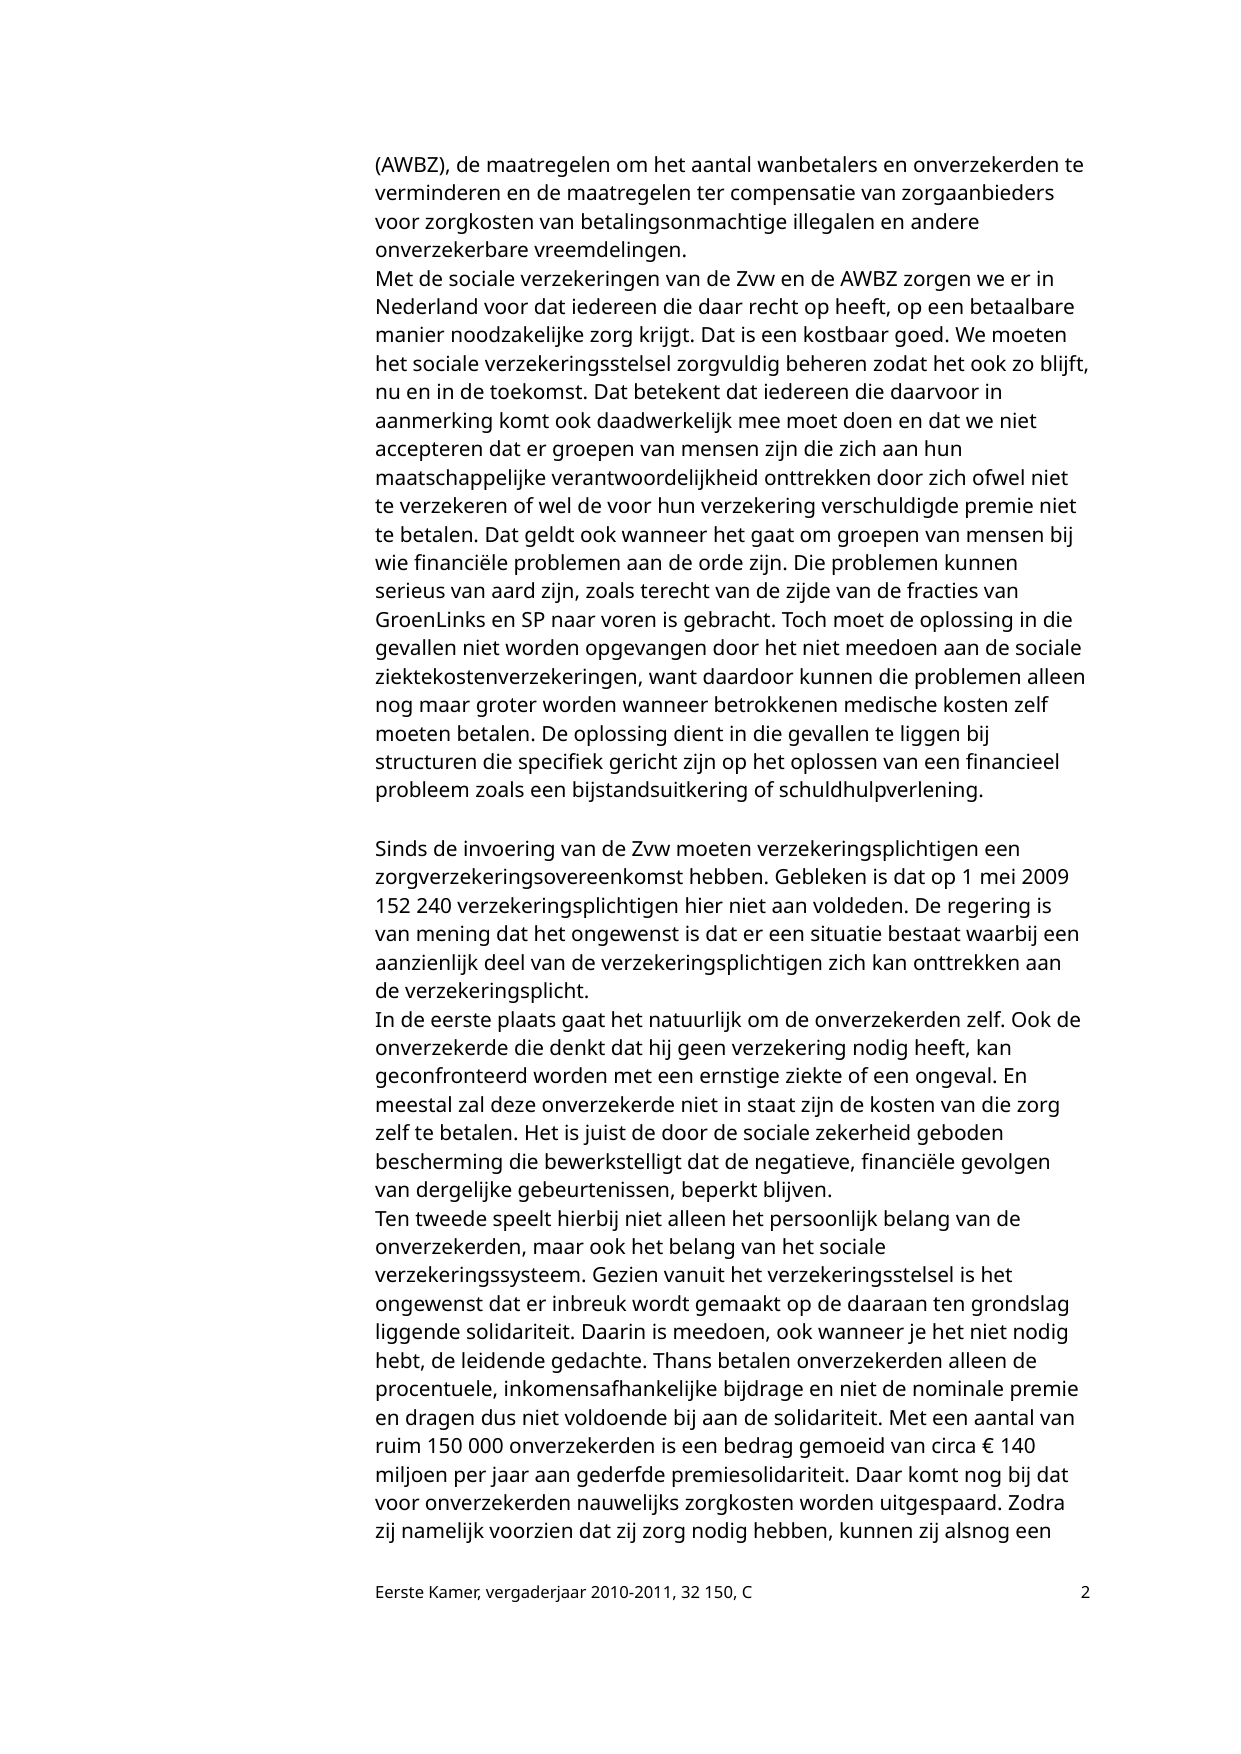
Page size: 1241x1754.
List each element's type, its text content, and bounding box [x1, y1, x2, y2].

text In de eerste plaats gaat het natuurlijk om de onverzekerden zelf. Ook de onverzekerde die denkt dat hij geen verzekering nodig heeft, kan geconfronteerd worden met een ernstige ziekte of een ongeval. En meestal zal deze onverzekerde niet in staat zijn de kosten van die zorg zelf te betalen. Het is juist de door de sociale zekerheid geboden bescherming die bewerkstelligt dat de negatieve, financiële gevolgen van dergelijke gebeurtenissen, beperkt blijven. [375, 1005, 1090, 1204]
text Sinds de invoering van de Zvw moeten verzekeringsplichtigen een zorgverzekeringsovereenkomst hebben. Gebleken is dat op 1 mei 2009 152 240 verzekeringsplichtigen hier niet aan voldeden. De regering is van mening dat het ongewenst is dat er een situatie bestaat waarbij een aanzienlijk deel van de verzekeringsplichtigen zich kan onttrekken aan de verzekeringsplicht. [375, 834, 1090, 1005]
text Ten tweede speelt hierbij niet alleen het persoonlijk belang van de onverzekerden, maar ook het belang van het sociale verzekeringssysteem. Gezien vanuit het verzekeringsstelsel is het ongewenst dat er inbreuk wordt gemaakt op de daaraan ten grondslag liggende solidariteit. Daarin is meedoen, ook wanneer je het niet nodig hebt, de leidende gedachte. Thans betalen onverzekerden alleen de procentuele, inkomensafhankelijke bijdrage en niet de nominale premie en dragen dus niet voldoende bij aan de solidariteit. Met een aantal van ruim 150 000 onverzekerden is een bedrag gemoeid van circa € 140 miljoen per jaar aan gederfde premiesolidariteit. Daar komt nog bij dat voor onverzekerden nauwelijks zorgkosten worden uitgespaard. Zodra zij namelijk voorzien dat zij zorg nodig hebben, kunnen zij alsnog een [375, 1204, 1090, 1545]
text (AWBZ), de maatregelen om het aantal wanbetalers en onverzekerden te verminderen en de maatregelen ter compensatie van zorgaanbieders voor zorgkosten van betalingsonmachtige illegalen en andere onverzekerbare vreemdelingen. [375, 150, 1090, 264]
text Met de sociale verzekeringen van de Zvw en de AWBZ zorgen we er in Nederland voor dat iedereen die daar recht op heeft, op een betaalbare manier noodzakelijke zorg krijgt. Dat is een kostbaar goed. We moeten het sociale verzekeringsstelsel zorgvuldig beheren zodat het ook zo blijft, nu en in de toekomst. Dat betekent dat iedereen die daarvoor in aanmerking komt ook daadwerkelijk mee moet doen en dat we niet accepteren dat er groepen van mensen zijn die zich aan hun maatschappelijke verantwoordelijkheid onttrekken door zich ofwel niet te verzekeren of wel de voor hun verzekering verschuldigde premie niet te betalen. Dat geldt ook wanneer het gaat om groepen van mensen bij wie financiële problemen aan de orde zijn. Die problemen kunnen serieus van aard zijn, zoals terecht van de zijde van de fracties van GroenLinks en SP naar voren is gebracht. Toch moet de oplossing in die gevallen niet worden opgevangen door het niet meedoen aan de sociale ziektekostenverzekeringen, want daardoor kunnen die problemen alleen nog maar groter worden wanneer betrokkenen medische kosten zelf moeten betalen. De oplossing dient in die gevallen te liggen bij structuren die specifiek gericht zijn op het oplossen van een financieel probleem zoals een bijstandsuitkering of schuldhulpverlening. [375, 264, 1090, 804]
